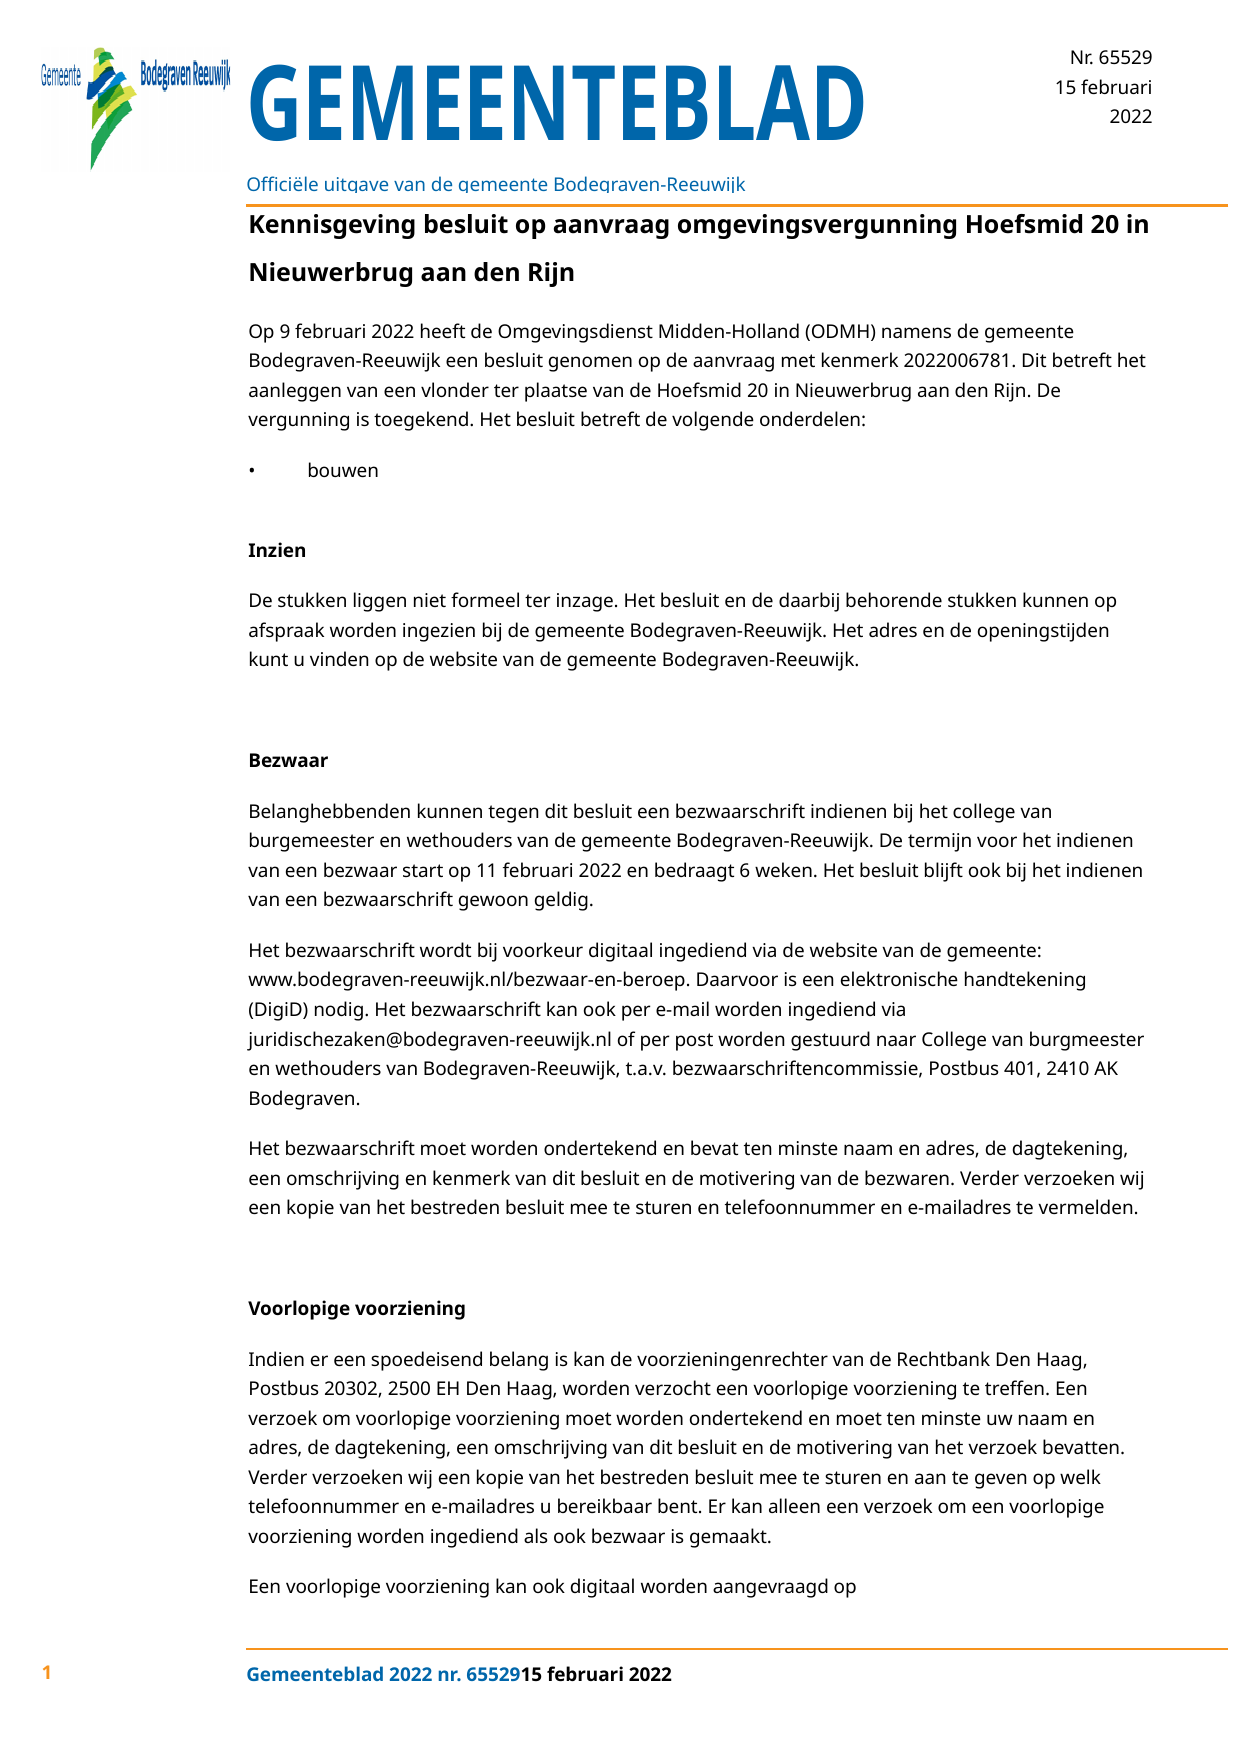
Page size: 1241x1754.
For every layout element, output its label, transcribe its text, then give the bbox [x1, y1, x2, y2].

text Kennisgeving besluit op aanvraag omgevingsvergunning Hoefsmid 20 in Nieuwerbrug aan den Rijn [248, 207, 1152, 288]
picture [41, 47, 231, 172]
text Inzien [248, 537, 1152, 563]
text Voorlopige voorziening [248, 1295, 1152, 1321]
text De stukken liggen niet formeel ter inzage. Het besluit en de daarbij behorende stukken kunnen op afspraak worden ingezien bij de gemeente Bodegraven-Reeuwijk. Het adres en de openingstijden kunt u vinden op de website van de gemeente Bodegraven-Reeuwijk. [248, 587, 1152, 672]
list bouwen [248, 457, 1152, 483]
text Een voorlopige voorziening kan ook digitaal worden aangevraagd op [248, 1574, 1152, 1599]
text Belanghebbenden kunnen tegen dit besluit een bezwaarschrift indienen bij het college van burgemeester en wethouders van de gemeente Bodegraven-Reeuwijk. De termijn voor het indienen van een bezwaar start op 11 februari 2022 en bedraagt 6 weken. Het besluit blijft ook bij het indienen van een bezwaarschrift gewoon geldig. [248, 798, 1152, 912]
text Het bezwaarschrift moet worden ondertekend en bevat ten minste naam en adres, de dagtekening, een omschrijving en kenmerk van dit besluit en de motivering van de bezwaren. Verder verzoeken wij een kopie van het bestreden besluit mee te sturen en telefoonnummer en e-mailadres te vermelden. [248, 1135, 1152, 1220]
text Bezwaar [248, 747, 1152, 773]
text Het bezwaarschrift wordt bij voorkeur digitaal ingediend via de website van de gemeente: www.bodegraven-reeuwijk.nl/bezwaar-en-beroep. Daarvoor is een elektronische handtekening (DigiD) nodig. Het bezwaarschrift kan ook per e-mail worden ingediend via juridischezaken@bodegraven-reeuwijk.nl of per post worden gestuurd naar College van burgmeester en wethouders van Bodegraven-Reeuwijk, t.a.v. bezwaarschriftencommissie, Postbus 401, 2410 AK Bodegraven. [248, 937, 1152, 1111]
text Op 9 februari 2022 heeft de Omgevingsdienst Midden-Holland (ODMH) namens de gemeente Bodegraven-Reeuwijk een besluit genomen op de aanvraag met kenmerk 2022006781. Dit betreft het aanleggen van een vlonder ter plaatse van de Hoefsmid 20 in Nieuwerbrug aan den Rijn. De vergunning is toegekend. Het besluit betreft de volgende onderdelen: [248, 318, 1152, 432]
text Indien er een spoedeisend belang is kan de voorzieningenrechter van de Rechtbank Den Haag, Postbus 20302, 2500 EH Den Haag, worden verzocht een voorlopige voorziening te treffen. Een verzoek om voorlopige voorziening moet worden ondertekend en moet ten minste uw naam en adres, de dagtekening, een omschrijving van dit besluit en de motivering van het verzoek bevatten. Verder verzoeken wij een kopie van het bestreden besluit mee te sturen en aan te geven op welk telefoonnummer en e-mailadres u bereikbaar bent. Er kan alleen een verzoek om een voorlopige voorziening worden ingediend als ook bezwaar is gemaakt. [248, 1346, 1152, 1549]
